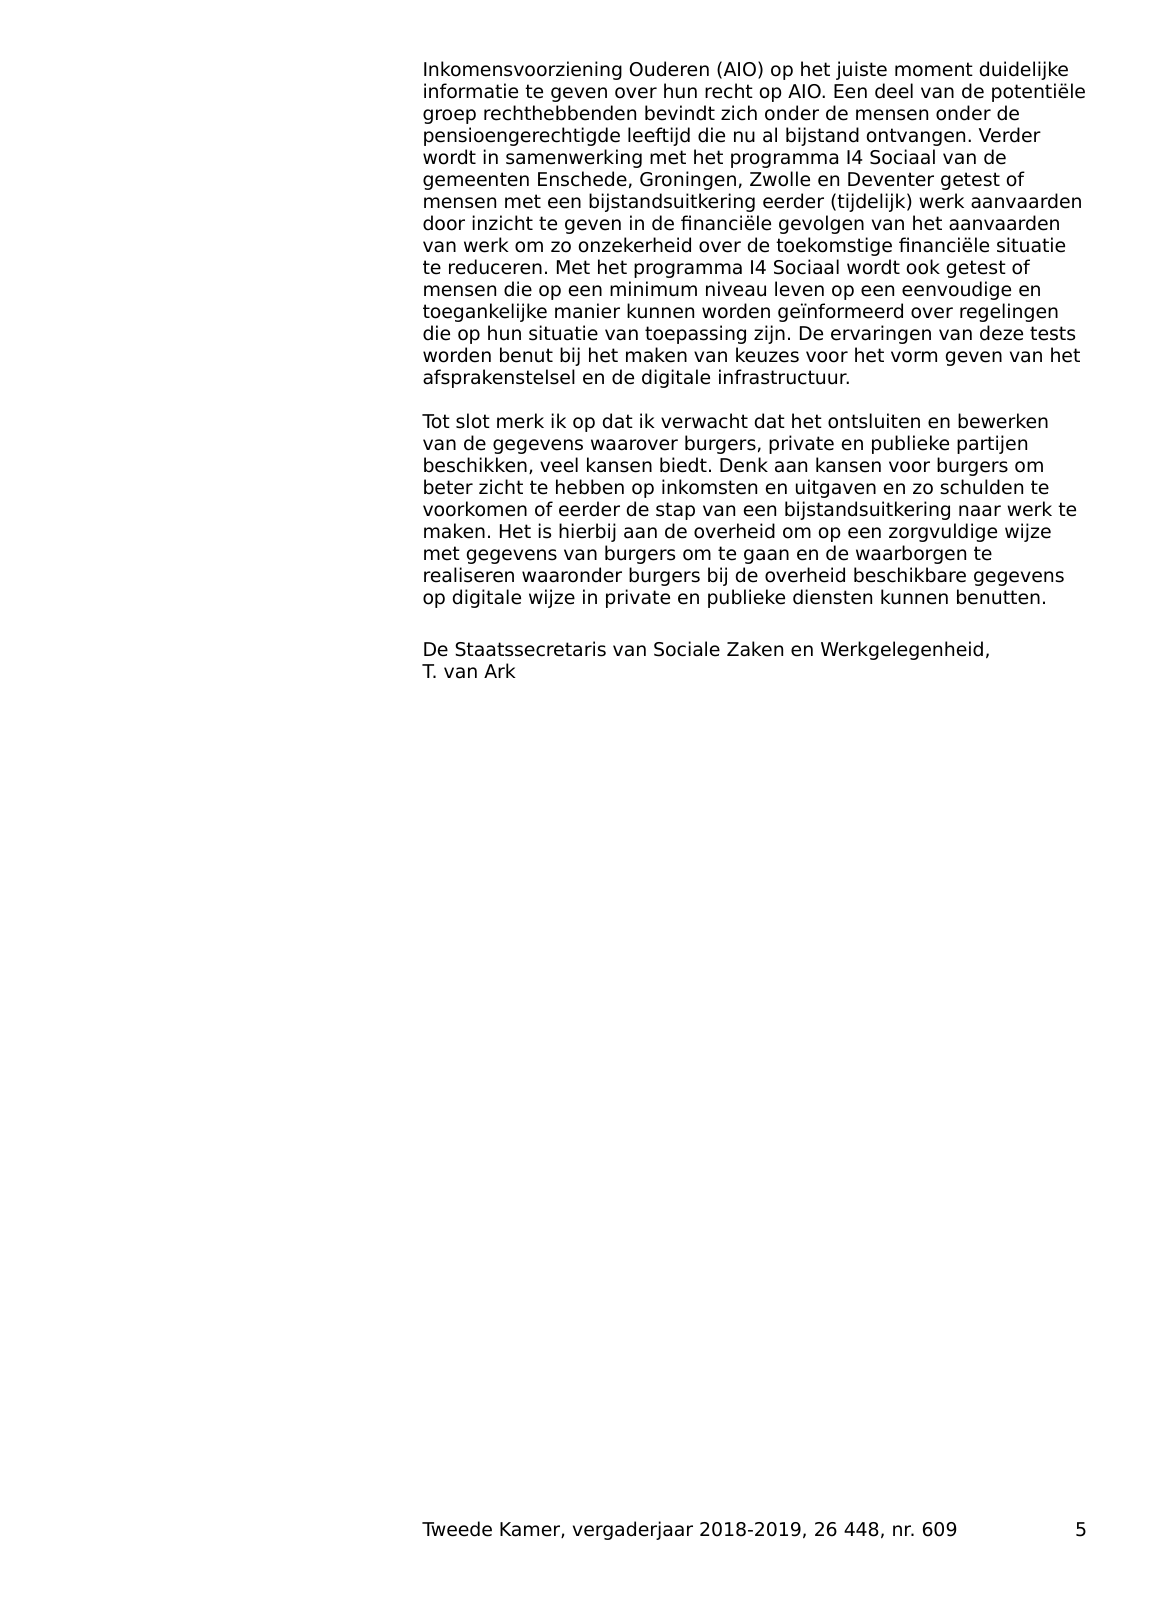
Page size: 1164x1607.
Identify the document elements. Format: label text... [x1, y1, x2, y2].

text Tot slot merk ik op dat ik verwacht dat het ontsluiten en bewerken van de gegevens waarover burgers, private en publieke partijen beschikken, veel kansen biedt. Denk aan kansen voor burgers om beter zicht te hebben op inkomsten en uitgaven en zo schulden te voorkomen of eerder de stap van een bijstandsuitkering naar werk te maken. Het is hierbij aan de overheid om op een zorgvuldige wijze met gegevens van burgers om te gaan en de waarborgen te realiseren waaronder burgers bij de overheid beschikbare gegevens op digitale wijze in private en publieke diensten kunnen benutten. [422, 411, 1087, 609]
text De Staatssecretaris van Sociale Zaken en Werkgelegenheid, T. van Ark [422, 639, 1087, 683]
text Inkomensvoorziening Ouderen (AIO) op het juiste moment duidelijke informatie te geven over hun recht op AIO. Een deel van de potentiële groep rechthebbenden bevindt zich onder de mensen onder de pensioengerechtigde leeftijd die nu al bijstand ontvangen. Verder wordt in samenwerking met het programma I4 Sociaal van de gemeenten Enschede, Groningen, Zwolle en Deventer getest of mensen met een bijstandsuitkering eerder (tijdelijk) werk aanvaarden door inzicht te geven in de financiële gevolgen van het aanvaarden van werk om zo onzekerheid over de toekomstige financiële situatie te reduceren. Met het programma I4 Sociaal wordt ook getest of mensen die op een minimum niveau leven op een eenvoudige en toegankelijke manier kunnen worden geïnformeerd over regelingen die op hun situatie van toepassing zijn. De ervaringen van deze tests worden benut bij het maken van keuzes voor het vorm geven van het afsprakenstelsel en de digitale infrastructuur. [422, 59, 1087, 389]
